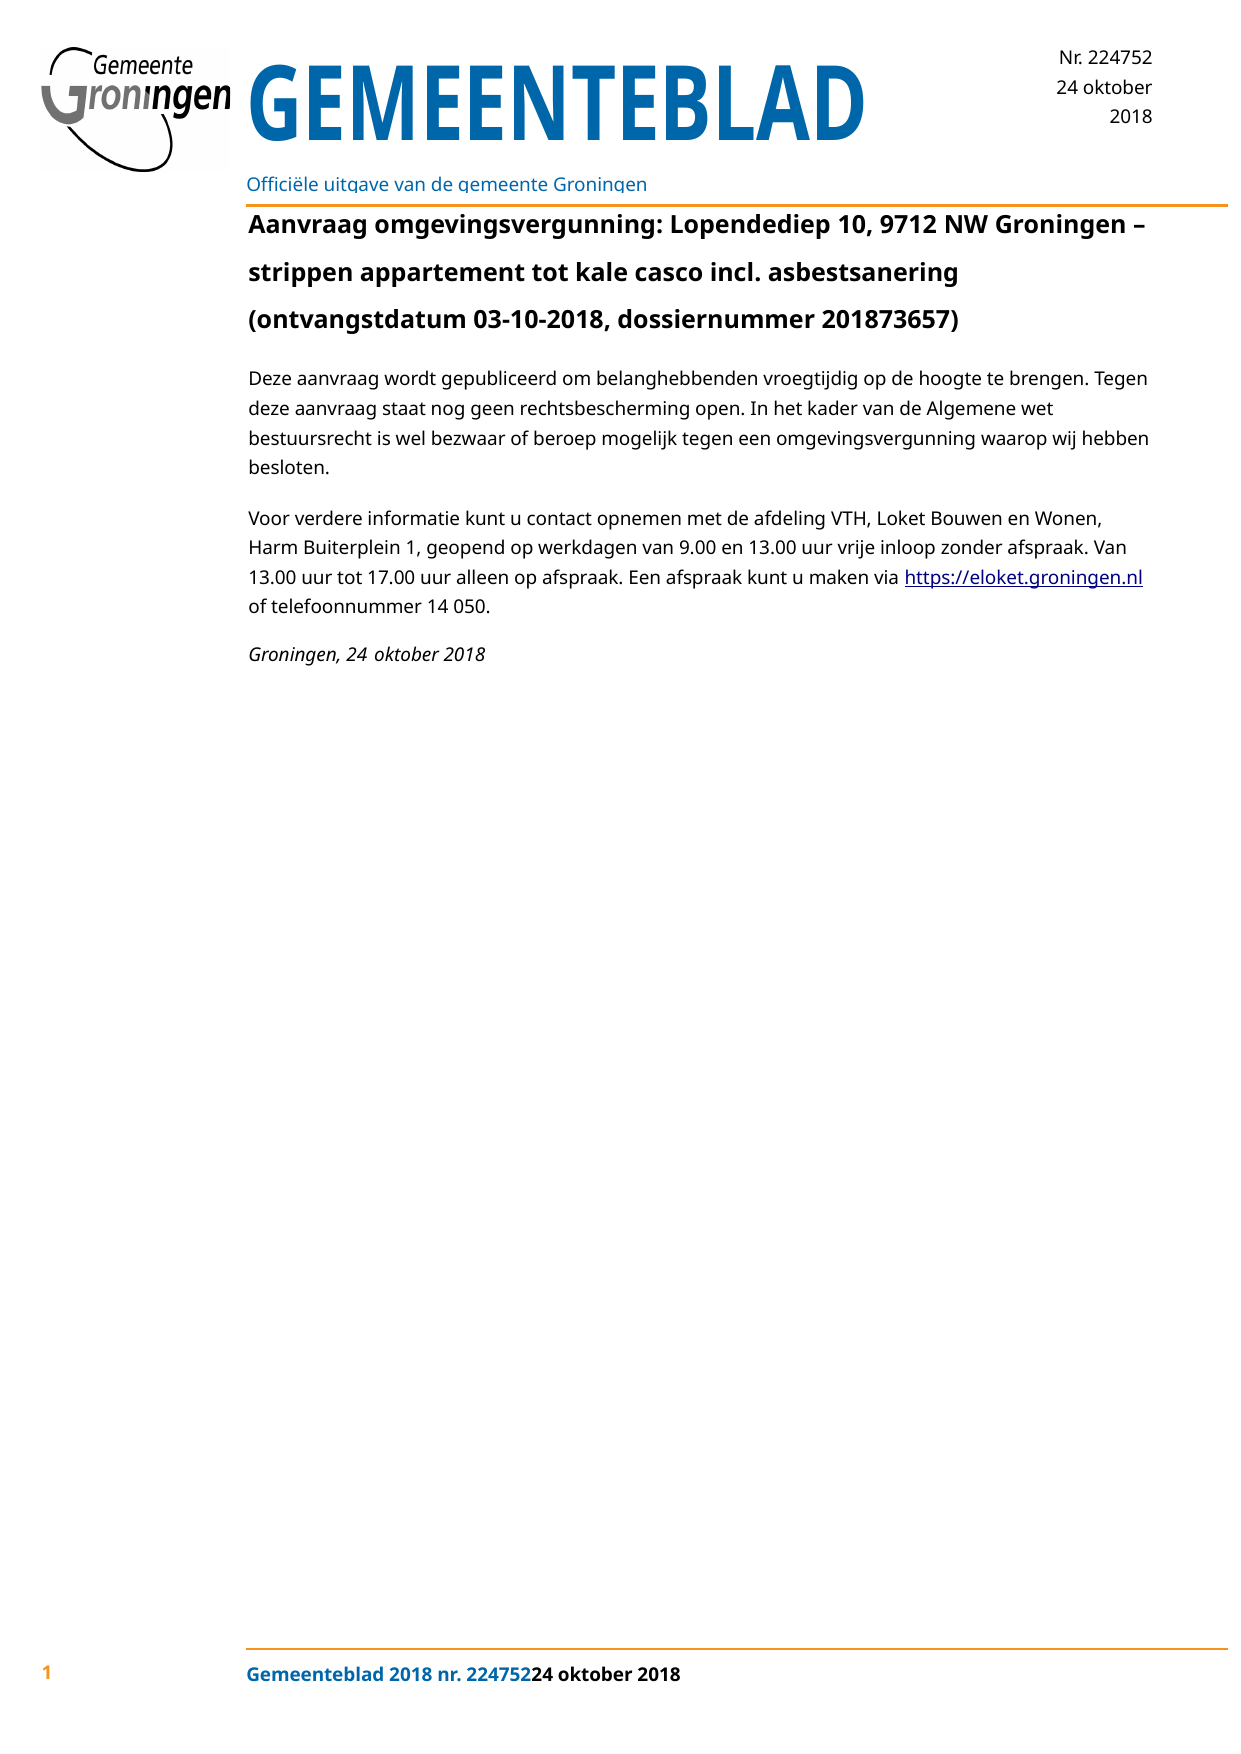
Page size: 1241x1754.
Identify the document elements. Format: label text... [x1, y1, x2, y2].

text Groningen, 24 oktober 2018 [248, 641, 1152, 667]
text Aanvraag omgevingsvergunning: Lopendediep 10, 9712 NW Groningen – strippen appartement tot kale casco incl. asbestsanering (ontvangstdatum 03-10-2018, dossiernummer 201873657) [248, 207, 1152, 336]
text Deze aanvraag wordt gepubliceerd om belanghebbenden vroegtijdig op de hoogte te brengen. Tegen deze aanvraag staat nog geen rechtsbescherming open. In het kader van de Algemene wet bestuursrecht is wel bezwaar of beroep mogelijk tegen een omgevingsvergunning waarop wij hebben besloten. [248, 366, 1152, 480]
picture [41, 47, 231, 172]
text Voor verdere informatie kunt u contact opnemen met de afdeling VTH, Loket Bouwen en Wonen, Harm Buiterplein 1, geopend op werkdagen van 9.00 en 13.00 uur vrije inloop zonder afspraak. Van 13.00 uur tot 17.00 uur alleen op afspraak. Een afspraak kunt u maken via https://eloket.groningen.nl of telefoonnummer 14 050. [248, 505, 1152, 619]
